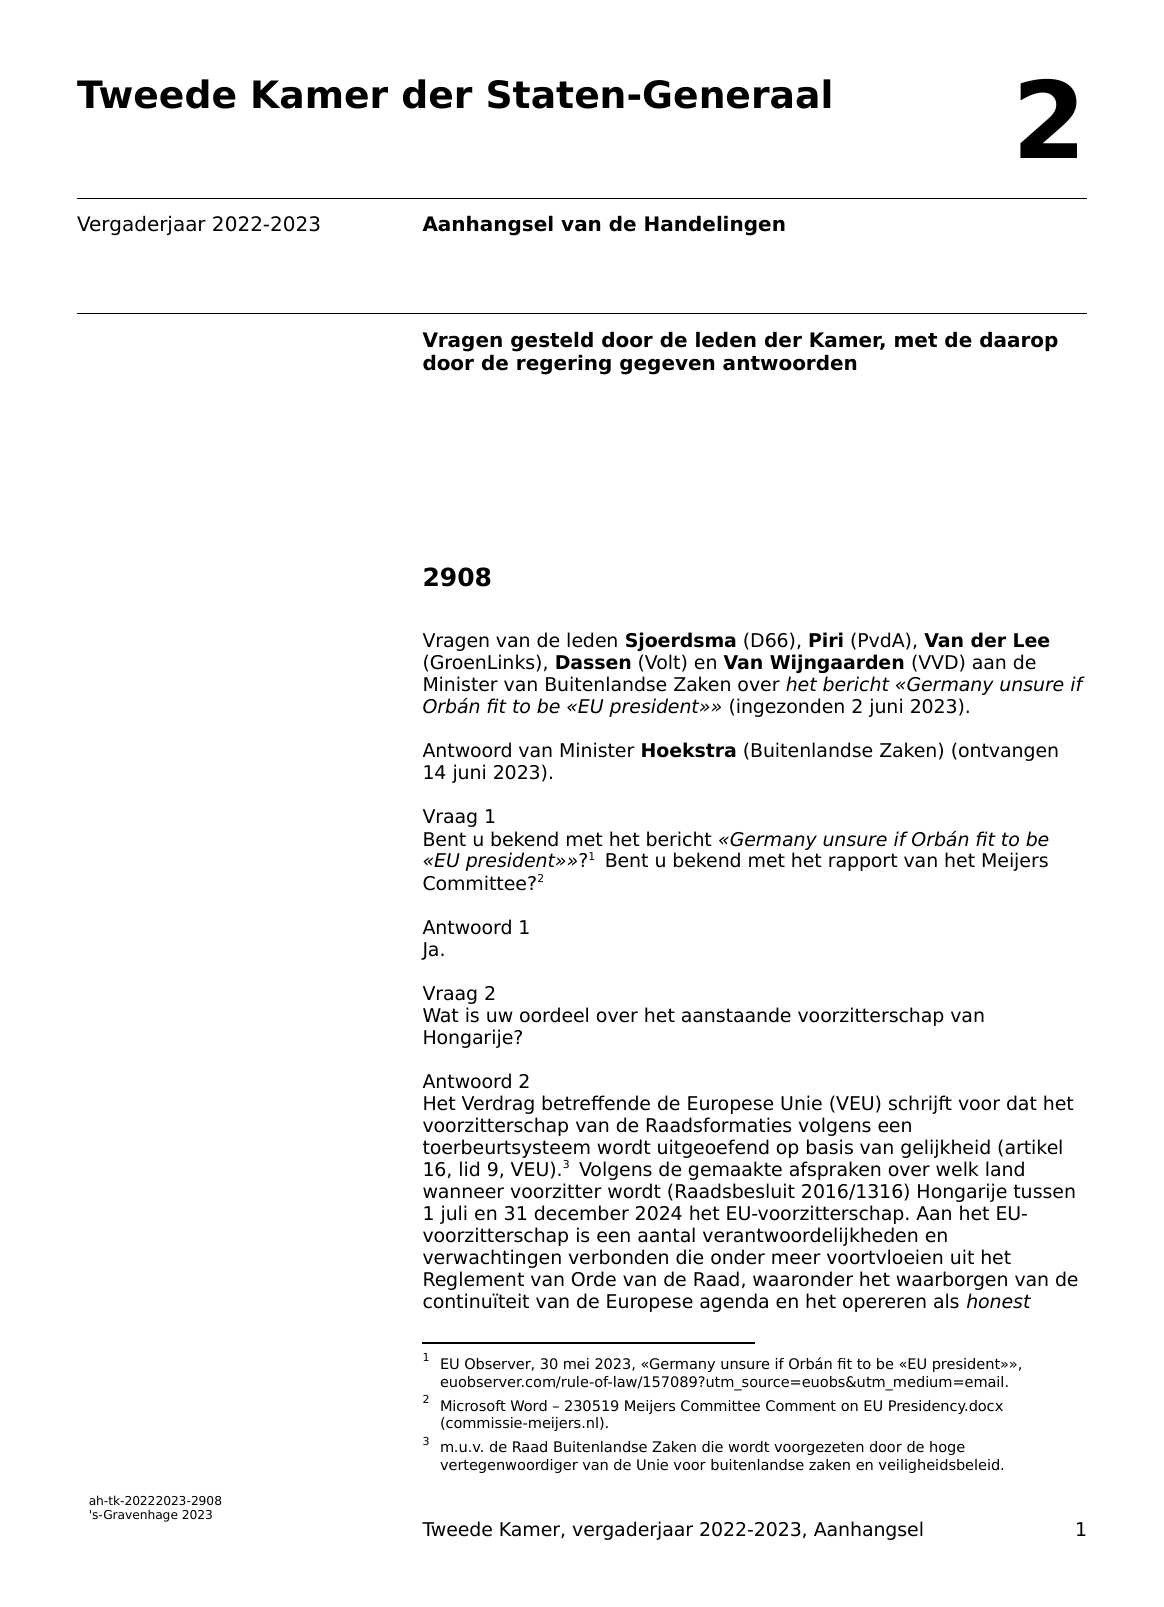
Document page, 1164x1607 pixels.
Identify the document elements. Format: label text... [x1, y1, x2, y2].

table_cell Aanhangsel van de Handelingen [422, 199, 1087, 313]
text Wat is uw oordeel over het aanstaande voorzitterschap van Hongarije? [422, 1005, 1087, 1049]
text Microsoft Word – 230519 Meijers Committee Comment on EU Presidency.docx (commissie-meijers.nl). [422, 1393, 1087, 1432]
text Vragen van de leden Sjoerdsma (D66), Piri (PvdA), Van der Lee (GroenLinks), Dassen (Volt) en Van Wijngaarden (VVD) aan de Minister van Buitenlandse Zaken over het bericht «Germany unsure if Orbán fit to be «EU president»» (ingezonden 2 juni 2023). [422, 630, 1087, 718]
text 's-Gravenhage 2023 [88, 1508, 323, 1522]
text Antwoord 1 [422, 917, 1087, 938]
text EU Observer, 30 mei 2023, «Germany unsure if Orbán fit to be «EU president»», euobserver.com/rule-of-law/157089?utm_source=euobs&utm_medium=email. [422, 1352, 1087, 1391]
table_cell [77, 314, 422, 375]
table_cell Vragen gesteld door de leden der Kamer, met de daarop door de regering gegeven antwoorden [422, 314, 1087, 375]
table_cell Vergaderjaar 2022-2023 [77, 199, 422, 313]
text Bent u bekend met het bericht «Germany unsure if Orbán fit to be «EU president»»? Bent u bekend met het rapport van het Meijers Committee? [422, 828, 1087, 894]
text Vraag 1 [422, 806, 1087, 828]
text Vraag 2 [422, 983, 1087, 1005]
table_header Tweede Kamer der Staten-Generaal [77, 59, 886, 198]
text Ja. [422, 938, 1087, 961]
text Antwoord van Minister Hoekstra (Buitenlandse Zaken) (ontvangen 14 juni 2023). [422, 740, 1087, 784]
text ah-tk-20222023-2908 [88, 1494, 323, 1508]
text Antwoord 2 [422, 1071, 1087, 1093]
text m.u.v. de Raad Buitenlandse Zaken die wordt voorgezeten door de hoge vertegenwoordiger van de Unie voor buitenlandse zaken en veiligheidsbeleid. [422, 1435, 1087, 1474]
text Het Verdrag betreffende de Europese Unie (VEU) schrijft voor dat het voorzitterschap van de Raadsformaties volgens een toerbeurtsysteem wordt uitgeoefend op basis van gelijkheid (artikel 16, lid 9, VEU). Volgens de gemaakte afspraken over welk land wanneer voorzitter wordt (Raadsbesluit 2016/1316) Hongarije tussen 1 juli en 31 december 2024 het EU-voorzitterschap. Aan het EU-voorzitterschap is een aantal verantwoordelijkheden en verwachtingen verbonden die onder meer voortvloeien uit het Reglement van Orde van de Raad, waaronder het waarborgen van de continuïteit van de Europese agenda en het opereren als honest [422, 1093, 1087, 1313]
table_header 2 [886, 59, 1087, 198]
text 2908 [422, 563, 1087, 592]
